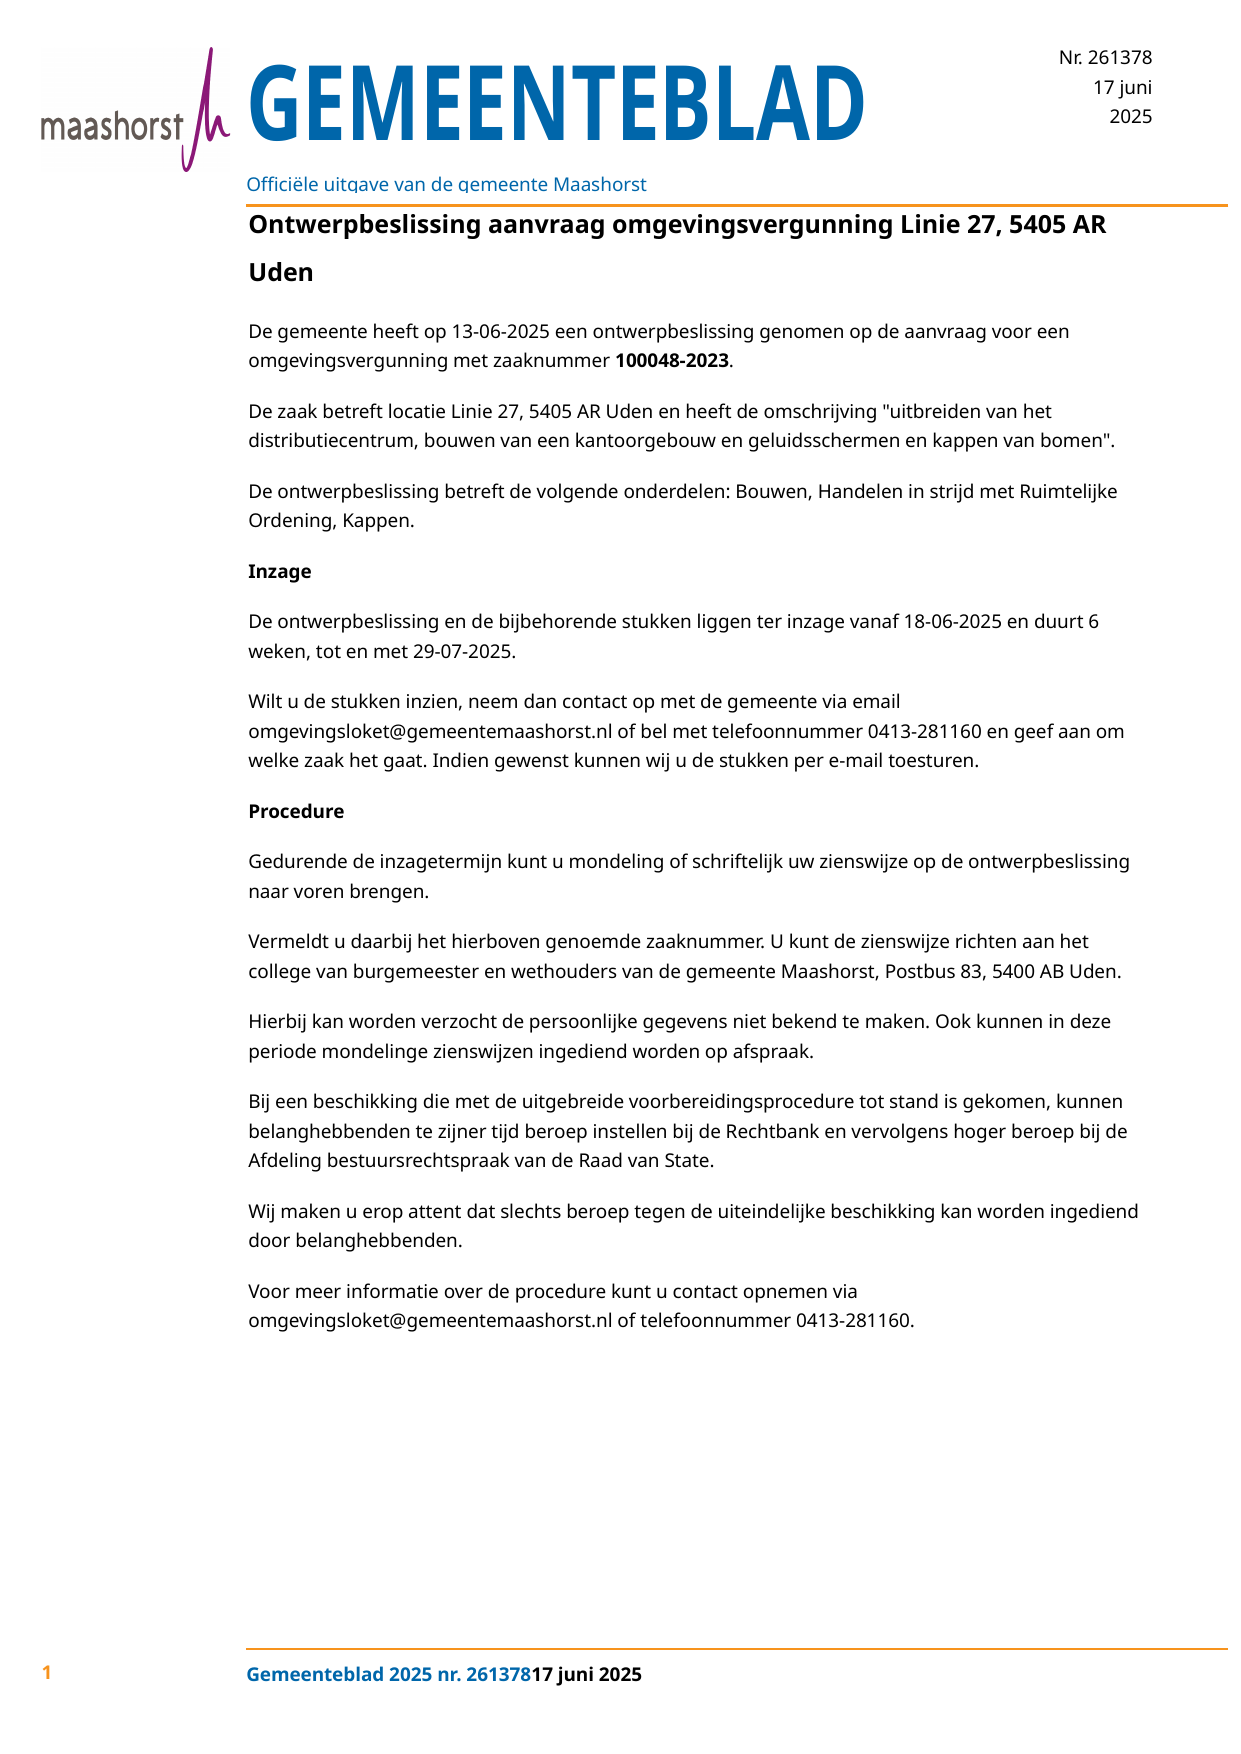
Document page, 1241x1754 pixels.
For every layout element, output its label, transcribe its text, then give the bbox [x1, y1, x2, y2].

text Ontwerpbeslissing aanvraag omgevingsvergunning Linie 27, 5405 AR Uden [248, 207, 1152, 288]
text Procedure [248, 798, 1152, 824]
text Voor meer informatie over de procedure kunt u contact opnemen via omgevingsloket@gemeentemaashorst.nl of telefoonnummer 0413-281160. [248, 1278, 1152, 1333]
picture [41, 47, 231, 172]
text Gedurende de inzagetermijn kunt u mondeling of schriftelijk uw zienswijze op de ontwerpbeslissing naar voren brengen. [248, 848, 1152, 904]
text De gemeente heeft op 13-06-2025 een ontwerpbeslissing genomen op de aanvraag voor een omgevingsvergunning met zaaknummer 100048-2023. [248, 318, 1152, 373]
text Hierbij kan worden verzocht de persoonlijke gegevens niet bekend te maken. Ook kunnen in deze periode mondelinge zienswijzen ingediend worden op afspraak. [248, 1008, 1152, 1064]
text Vermeldt u daarbij het hierboven genoemde zaaknummer. U kunt de zienswijze richten aan het college van burgemeester en wethouders van de gemeente Maashorst, Postbus 83, 5400 AB Uden. [248, 928, 1152, 984]
text Wilt u de stukken inzien, neem dan contact op met de gemeente via email omgevingsloket@gemeentemaashorst.nl of bel met telefoonnummer 0413-281160 en geef aan om welke zaak het gaat. Indien gewenst kunnen wij u de stukken per e-mail toesturen. [248, 688, 1152, 773]
text De ontwerpbeslissing betreft de volgende onderdelen: Bouwen, Handelen in strijd met Ruimtelijke Ordening, Kappen. [248, 478, 1152, 533]
text Wij maken u erop attent dat slechts beroep tegen de uiteindelijke beschikking kan worden ingediend door belanghebbenden. [248, 1198, 1152, 1253]
text Inzage [248, 558, 1152, 584]
text De ontwerpbeslissing en de bijbehorende stukken liggen ter inzage vanaf 18-06-2025 en duurt 6 weken, tot en met 29-07-2025. [248, 608, 1152, 664]
text De zaak betreft locatie Linie 27, 5405 AR Uden en heeft de omschrijving "uitbreiden van het distributiecentrum, bouwen van een kantoorgebouw en geluidsschermen en kappen van bomen". [248, 398, 1152, 453]
text Bij een beschikking die met de uitgebreide voorbereidingsprocedure tot stand is gekomen, kunnen belanghebbenden te zijner tijd beroep instellen bij de Rechtbank en vervolgens hoger beroep bij de Afdeling bestuursrechtspraak van de Raad van State. [248, 1088, 1152, 1173]
